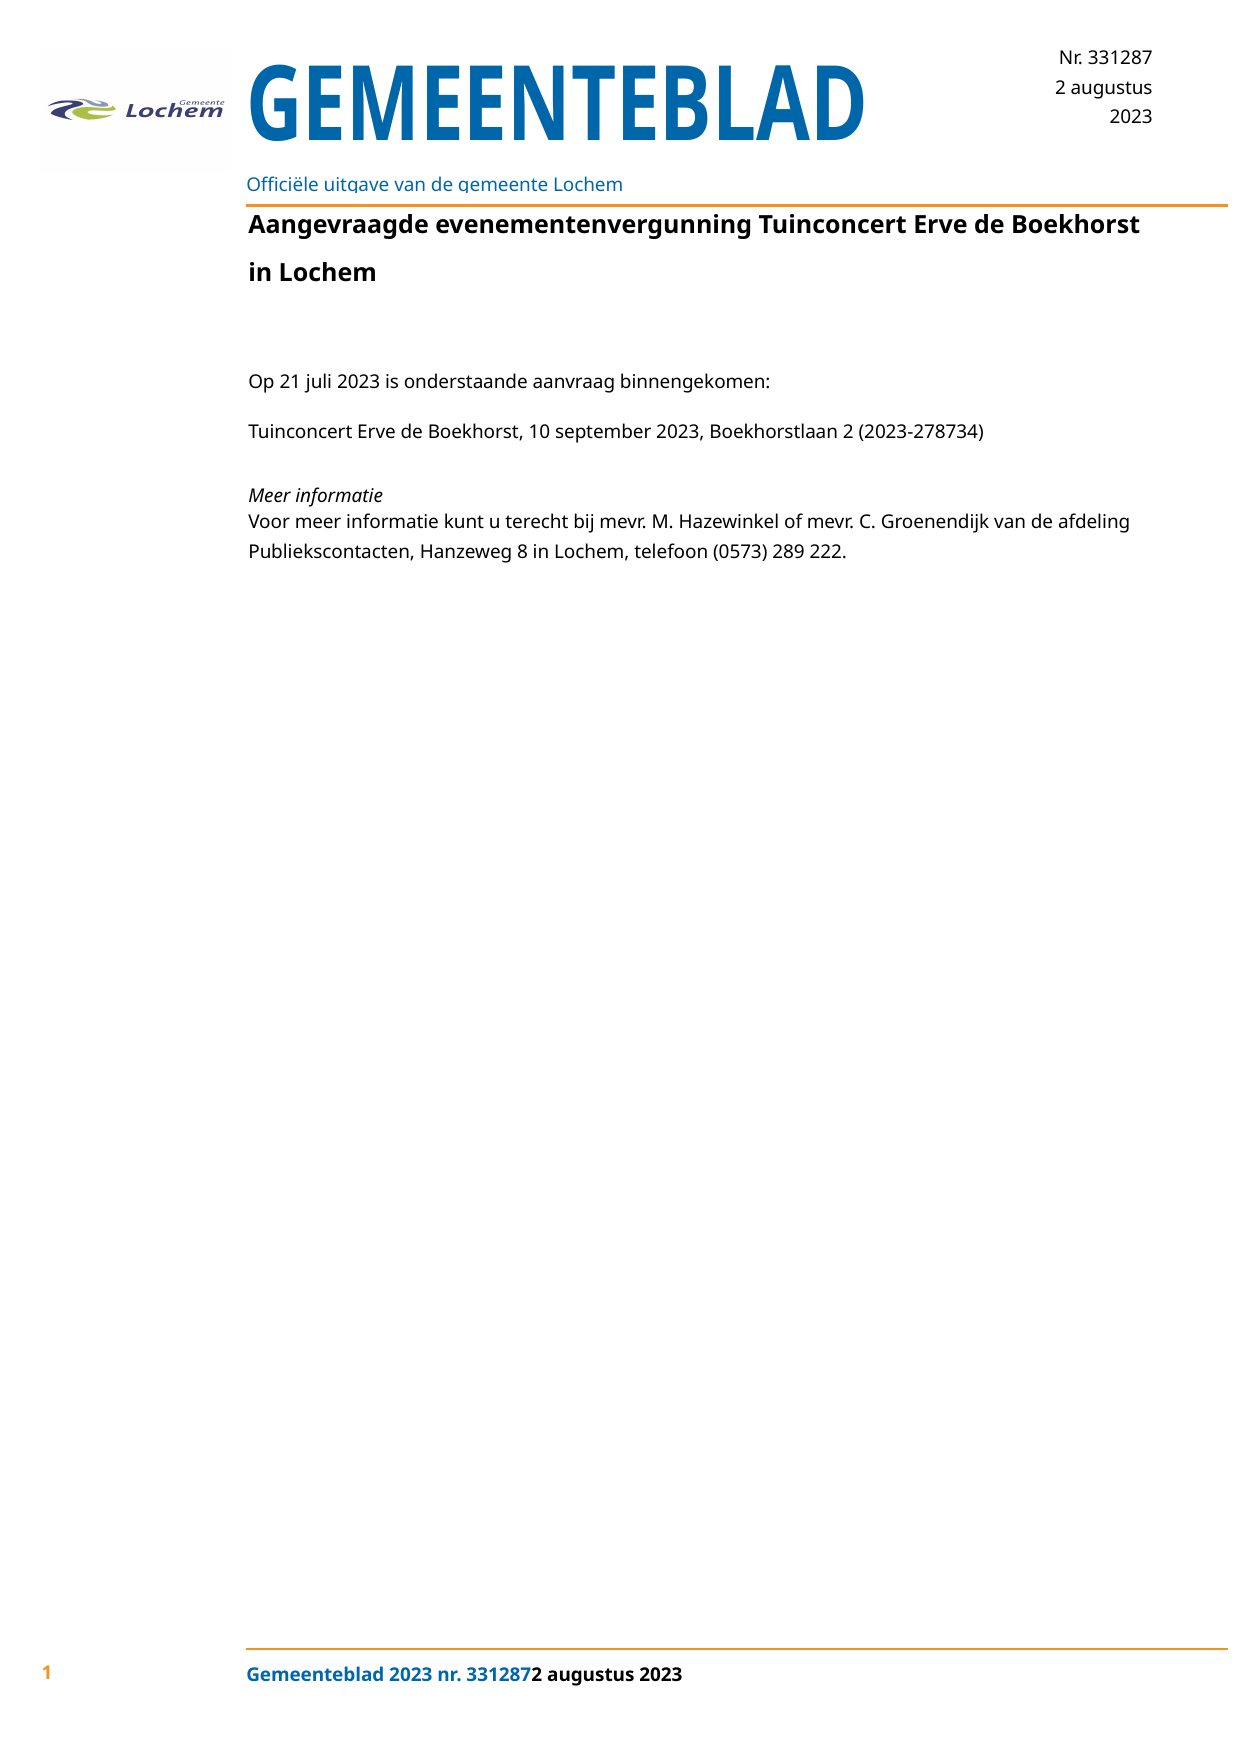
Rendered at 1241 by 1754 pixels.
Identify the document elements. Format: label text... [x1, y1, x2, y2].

text Op 21 juli 2023 is onderstaande aanvraag binnengekomen: [248, 368, 1152, 394]
text Aangevraagde evenementenvergunning Tuinconcert Erve de Boekhorst in Lochem [248, 207, 1152, 288]
picture [41, 47, 231, 172]
text Meer informatie [248, 483, 1152, 508]
text Tuinconcert Erve de Boekhorst, 10 september 2023, Boekhorstlaan 2 (2023-278734) [248, 419, 1152, 444]
text Voor meer informatie kunt u terecht bij mevr. M. Hazewinkel of mevr. C. Groenendijk van de afdeling Publiekscontacten, Hanzeweg 8 in Lochem, telefoon (0573) 289 222. [248, 508, 1152, 564]
